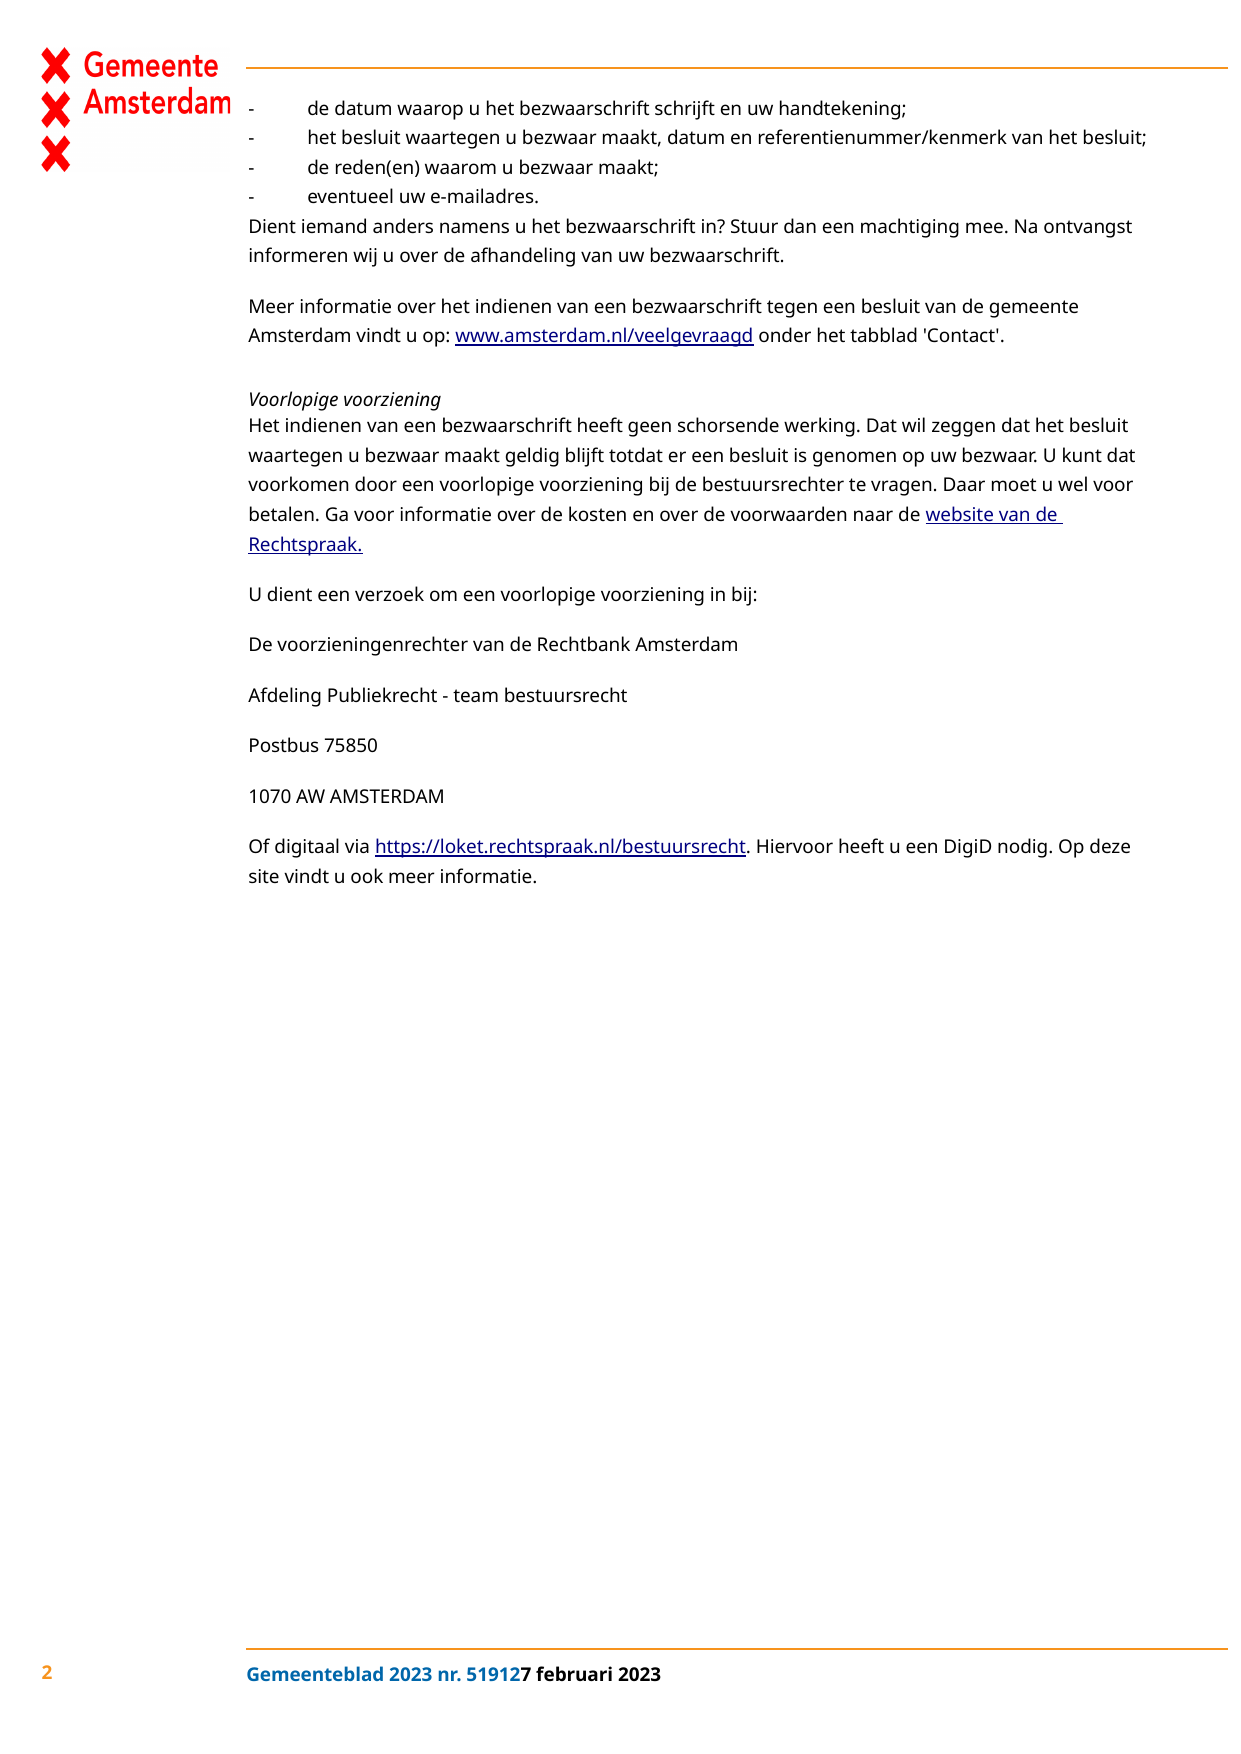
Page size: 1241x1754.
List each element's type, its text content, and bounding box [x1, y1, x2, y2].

list het besluit waartegen u bezwaar maakt, datum en referentienummer/kenmerk van het besluit; [248, 124, 1152, 150]
text De voorzieningenrechter van de Rechtbank Amsterdam [248, 632, 1152, 657]
list eventueel uw e-mailadres. [248, 183, 1152, 209]
text Meer informatie over het indienen van een bezwaarschrift tegen een besluit van de gemeente Amsterdam vindt u op: www.amsterdam.nl/veelgevraagd onder het tabblad 'Contact'. [248, 293, 1152, 348]
list de reden(en) waarom u bezwaar maakt; [248, 154, 1152, 180]
text Of digitaal via https://loket.rechtspraak.nl/bestuursrecht. Hiervoor heeft u een DigiD nodig. Op deze site vindt u ook meer informatie. [248, 833, 1152, 888]
picture [41, 47, 231, 172]
text Dient iemand anders namens u het bezwaarschrift in? Stuur dan een machtiging mee. Na ontvangst informeren wij u over de afhandeling van uw bezwaarschrift. [248, 213, 1152, 268]
text Voorlopige voorziening [248, 387, 1152, 412]
text U dient een verzoek om een voorlopige voorziening in bij: [248, 581, 1152, 607]
text Het indienen van een bezwaarschrift heeft geen schorsende werking. Dat wil zeggen dat het besluit waartegen u bezwaar maakt geldig blijft totdat er een besluit is genomen op uw bezwaar. U kunt dat voorkomen door een voorlopige voorziening bij de bestuursrechter te vragen. Daar moet u wel voor betalen. Ga voor informatie over de kosten en over de voorwaarden naar de website van de Rechtspraak. [248, 412, 1152, 556]
list de datum waarop u het bezwaarschrift schrijft en uw handtekening; [248, 95, 1152, 121]
text 1070 AW AMSTERDAM [248, 783, 1152, 808]
text Afdeling Publiekrecht - team bestuursrecht [248, 682, 1152, 708]
text Postbus 75850 [248, 732, 1152, 758]
